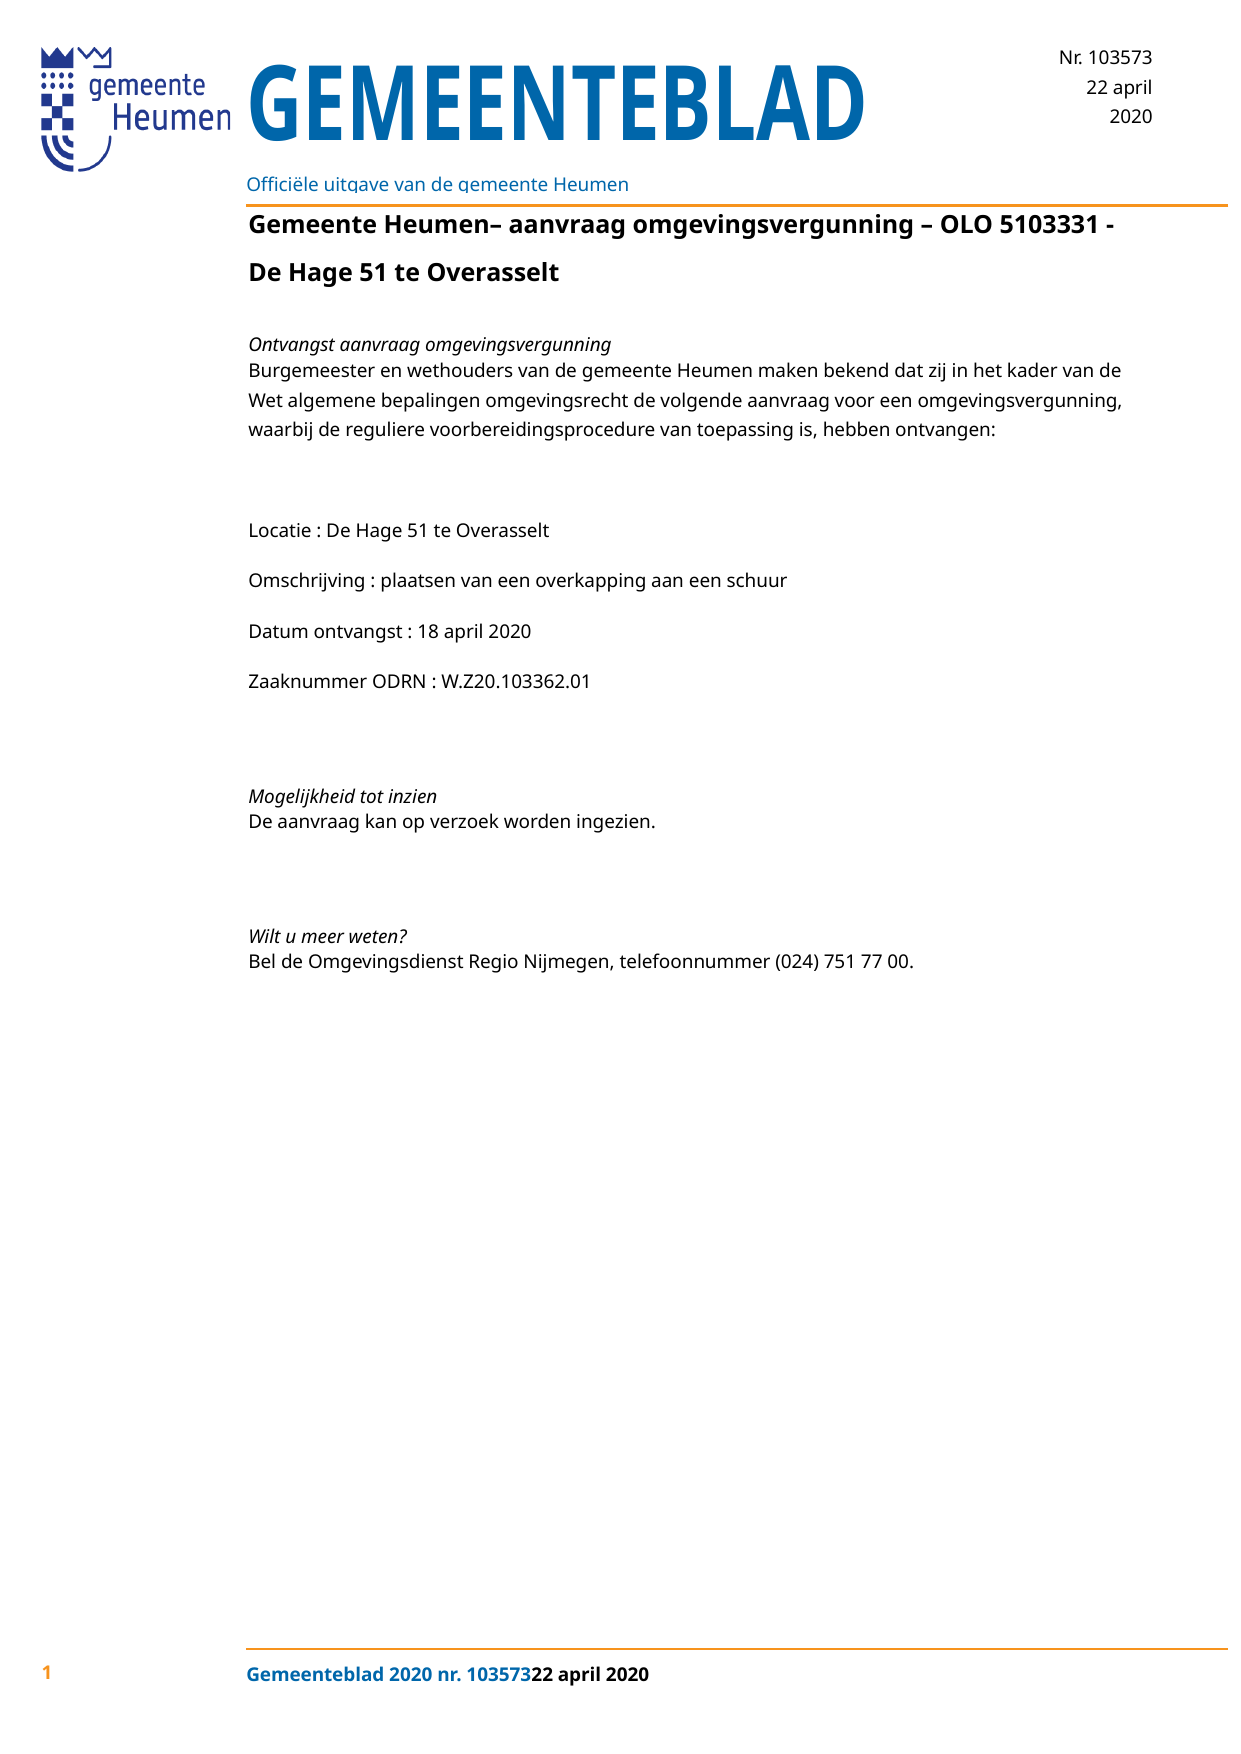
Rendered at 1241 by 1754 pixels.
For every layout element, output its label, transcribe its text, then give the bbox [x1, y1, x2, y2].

text Omschrijving : plaatsen van een overkapping aan een schuur [248, 568, 1152, 593]
text Ontvangst aanvraag omgevingsvergunning [248, 331, 1152, 357]
text Bel de Omgevingsdienst Regio Nijmegen, telefoonnummer (024) 751 77 00. [248, 949, 1152, 974]
text Datum ontvangst : 18 april 2020 [248, 618, 1152, 644]
text Wilt u meer weten? [248, 923, 1152, 949]
text Burgemeester en wethouders van de gemeente Heumen maken bekend dat zij in het kader van de Wet algemene bepalingen omgevingsrecht de volgende aanvraag voor een omgevingsvergunning, waarbij de reguliere voorbereidingsprocedure van toepassing is, hebben ontvangen: [248, 357, 1152, 442]
picture [41, 47, 231, 172]
text Locatie : De Hage 51 te Overasselt [248, 517, 1152, 543]
text Gemeente Heumen– aanvraag omgevingsvergunning – OLO 5103331 - De Hage 51 te Overasselt [248, 207, 1152, 288]
text De aanvraag kan op verzoek worden ingezien. [248, 808, 1152, 834]
text Mogelijkheid tot inzien [248, 783, 1152, 808]
text Zaaknummer ODRN : W.Z20.103362.01 [248, 668, 1152, 694]
